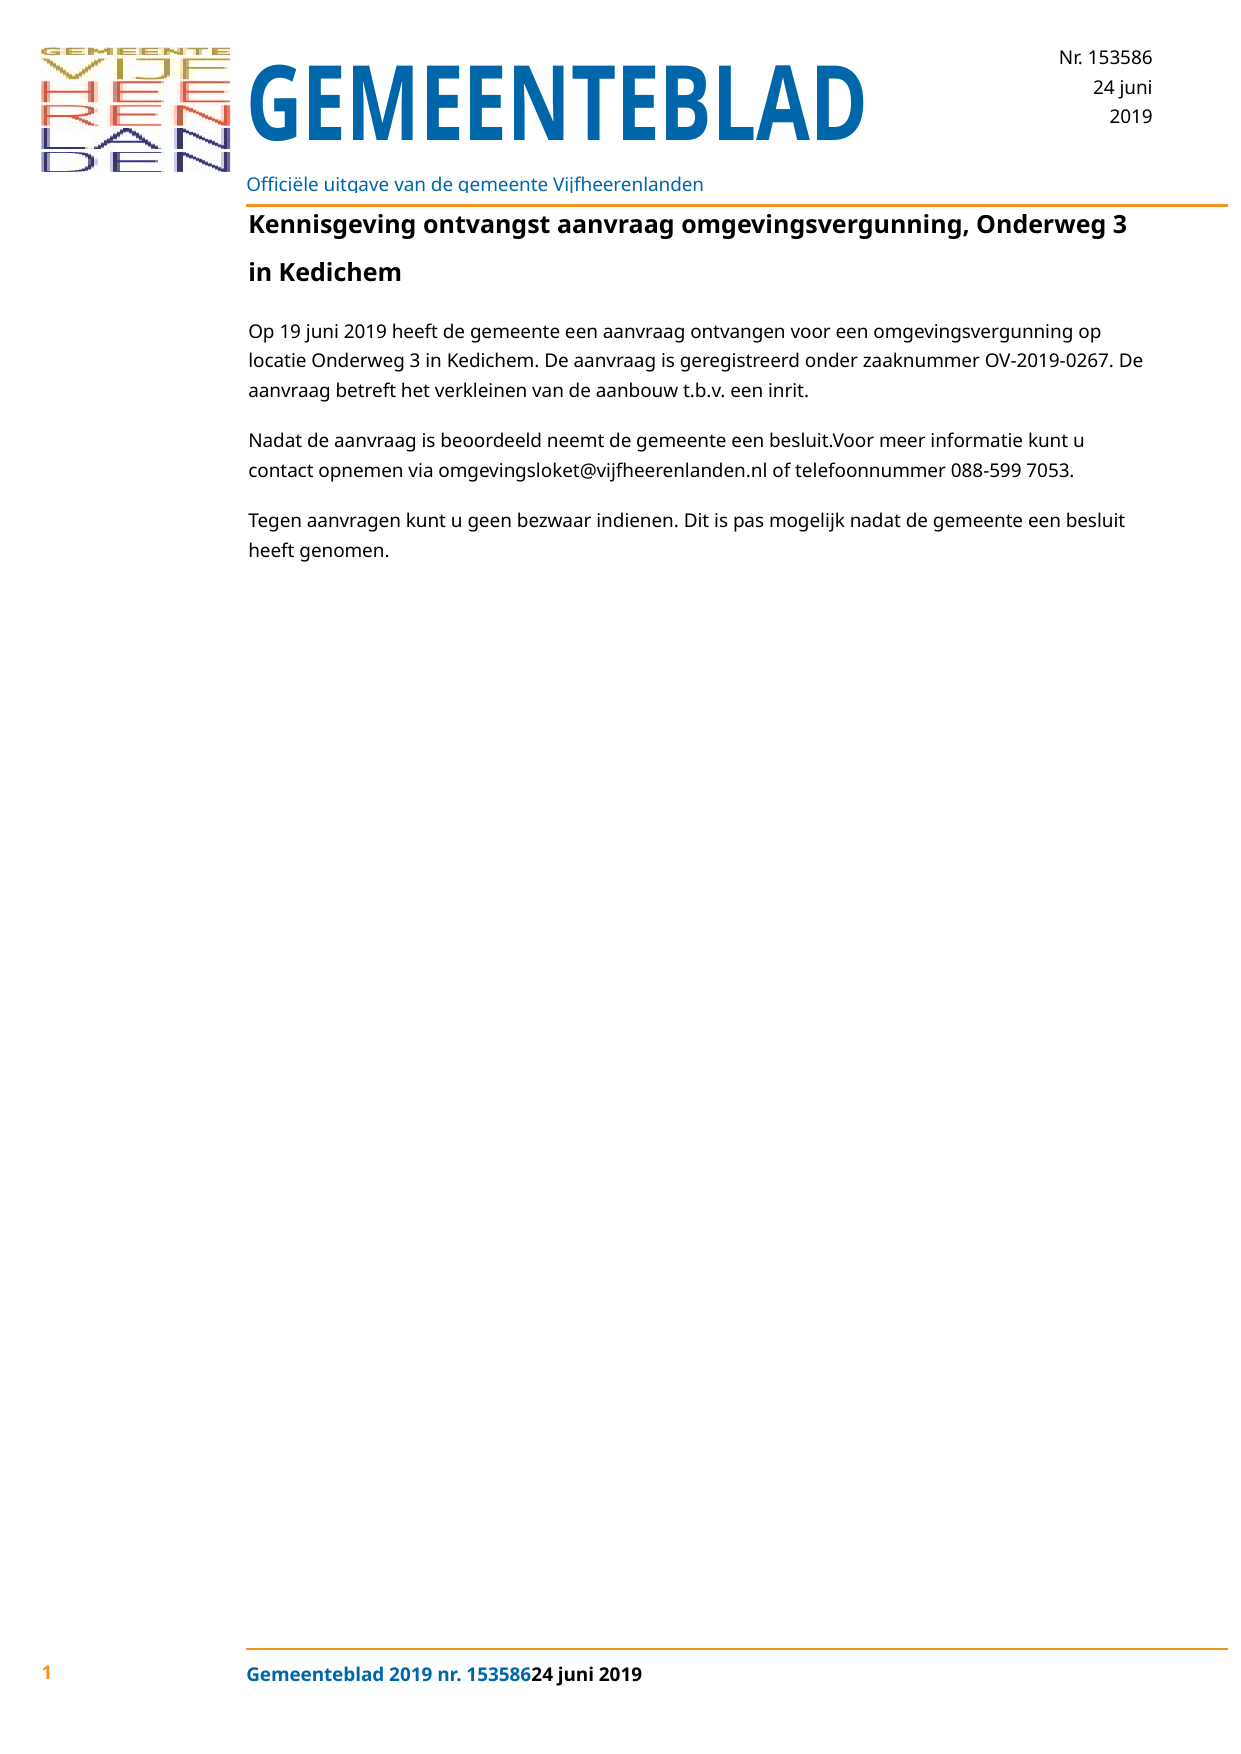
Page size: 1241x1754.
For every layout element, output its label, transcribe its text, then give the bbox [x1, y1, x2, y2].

text Op 19 juni 2019 heeft de gemeente een aanvraag ontvangen voor een omgevingsvergunning op locatie Onderweg 3 in Kedichem. De aanvraag is geregistreerd onder zaaknummer OV-2019-0267. De aanvraag betreft het verkleinen van de aanbouw t.b.v. een inrit. [248, 318, 1152, 403]
text Nadat de aanvraag is beoordeeld neemt de gemeente een besluit.Voor meer informatie kunt u contact opnemen via omgevingsloket@vijfheerenlanden.nl of telefoonnummer 088-599 7053. [248, 427, 1152, 483]
text Kennisgeving ontvangst aanvraag omgevingsvergunning, Onderweg 3 in Kedichem [248, 207, 1152, 288]
text Tegen aanvragen kunt u geen bezwaar indienen. Dit is pas mogelijk nadat de gemeente een besluit heeft genomen. [248, 507, 1152, 563]
picture [41, 47, 231, 172]
